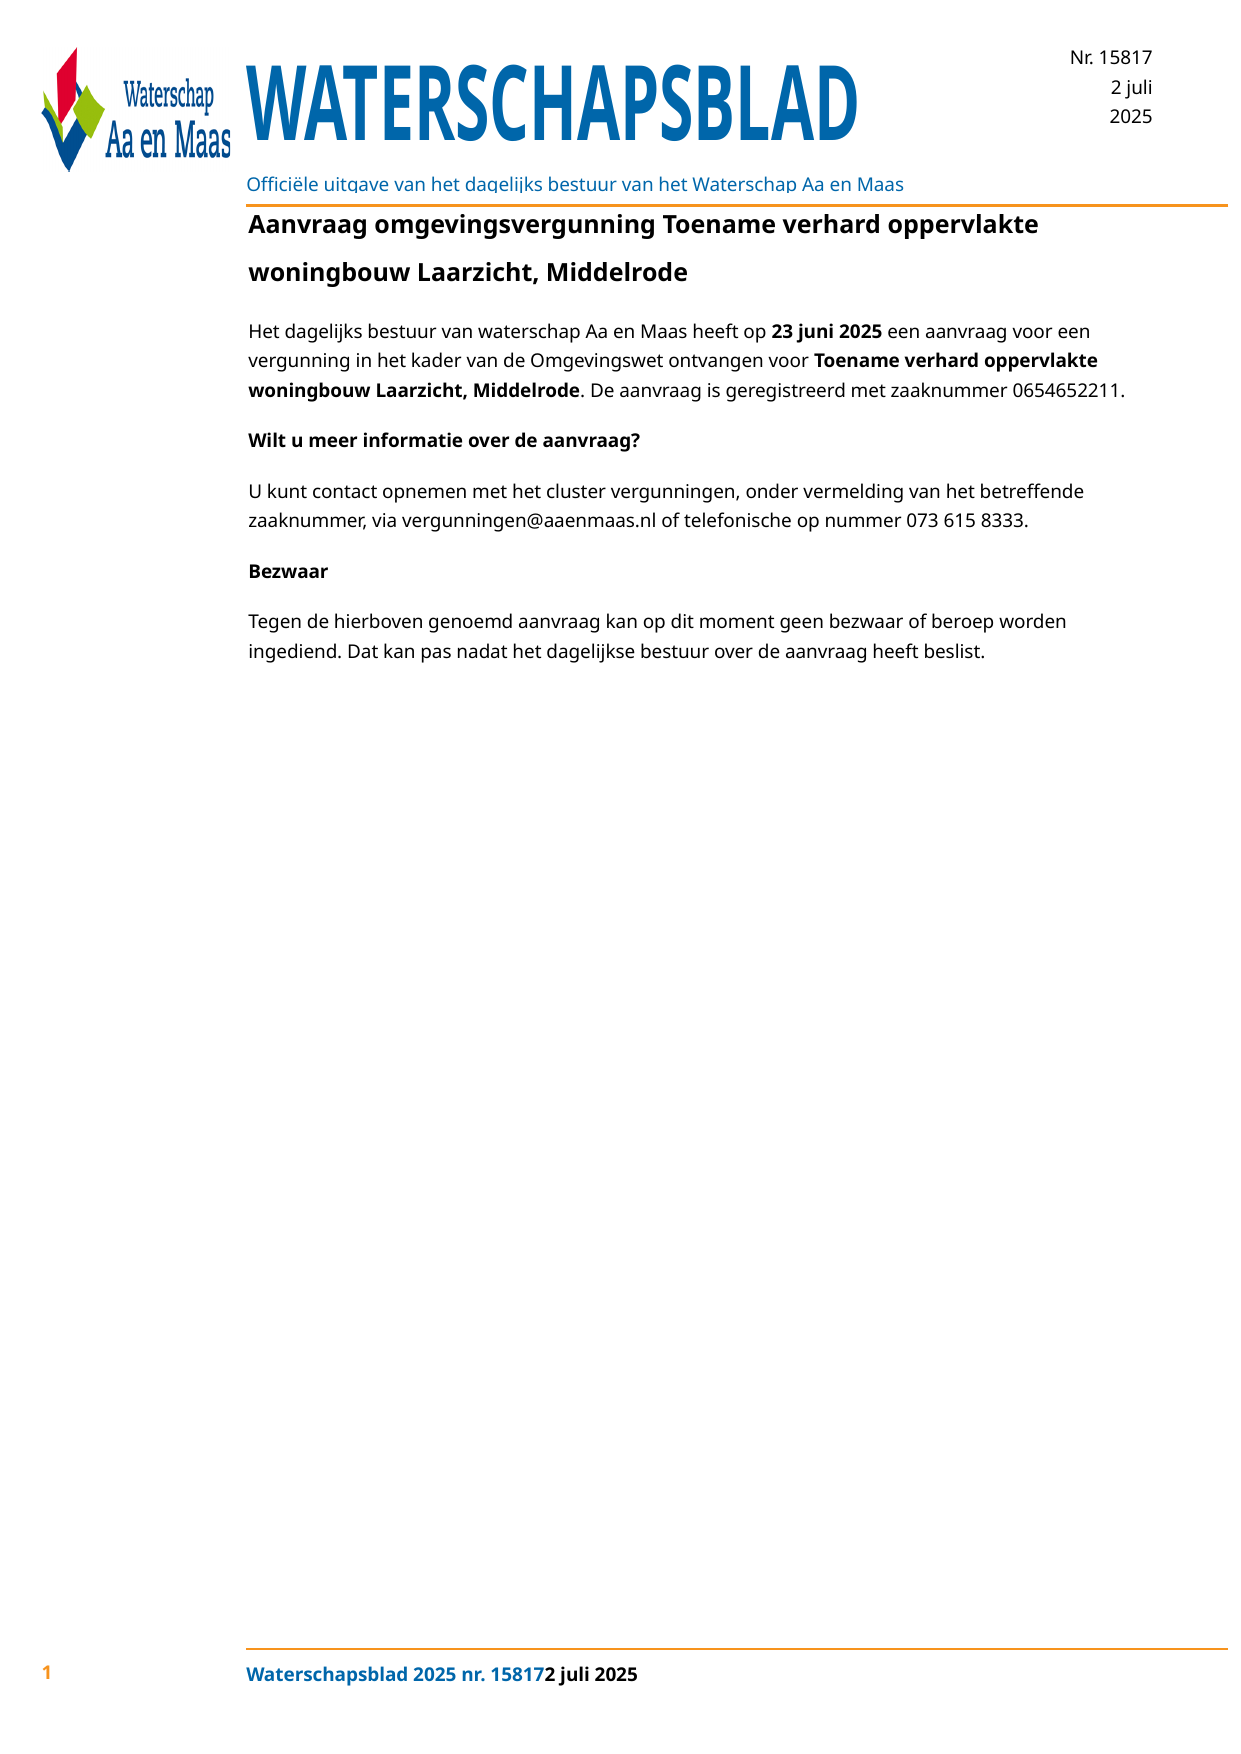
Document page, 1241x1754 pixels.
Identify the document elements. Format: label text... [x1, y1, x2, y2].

text Tegen de hierboven genoemd aanvraag kan op dit moment geen bezwaar of beroep worden ingediend. Dat kan pas nadat het dagelijkse bestuur over de aanvraag heeft beslist. [248, 608, 1152, 664]
text U kunt contact opnemen met het cluster vergunningen, onder vermelding van het betreffende zaaknummer, via vergunningen@aaenmaas.nl of telefonische op nummer 073 615 8333. [248, 478, 1152, 533]
picture [41, 47, 231, 172]
text Bezwaar [248, 558, 1152, 584]
text Wilt u meer informatie over de aanvraag? [248, 427, 1152, 453]
text Het dagelijks bestuur van waterschap Aa en Maas heeft op 23 juni 2025 een aanvraag voor een vergunning in het kader van de Omgevingswet ontvangen voor Toename verhard oppervlakte woningbouw Laarzicht, Middelrode. De aanvraag is geregistreerd met zaaknummer 0654652211. [248, 318, 1152, 403]
text Aanvraag omgevingsvergunning Toename verhard oppervlakte woningbouw Laarzicht, Middelrode [248, 207, 1152, 288]
